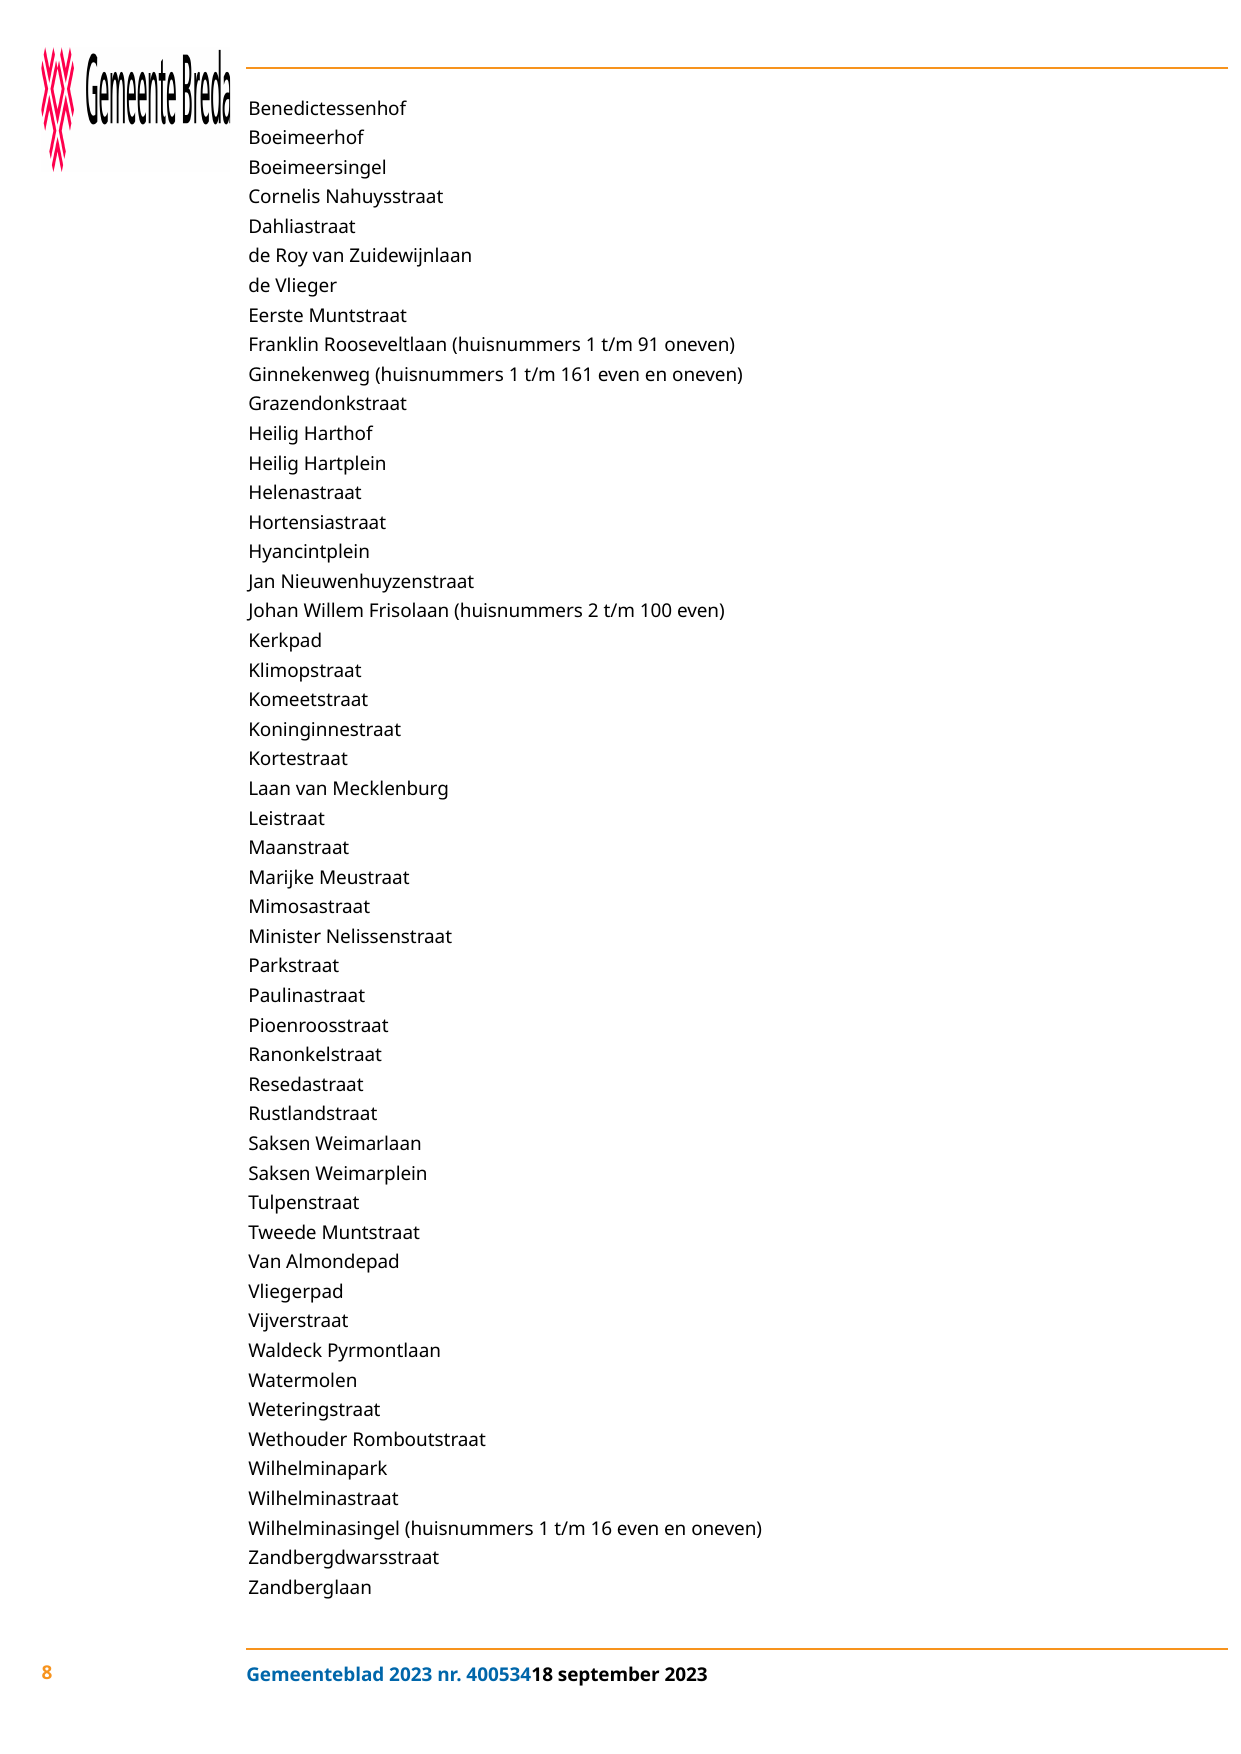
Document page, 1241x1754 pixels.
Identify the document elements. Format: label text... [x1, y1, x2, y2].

text Parkstraat [248, 953, 1152, 978]
text Hyancintplein [248, 538, 1152, 564]
text Benedictessenhof [248, 95, 1152, 121]
text Ranonkelstraat [248, 1041, 1152, 1067]
picture [41, 47, 231, 172]
text Komeetstraat [248, 686, 1152, 712]
text Johan Willem Frisolaan (huisnummers 2 t/m 100 even) [248, 598, 1152, 623]
text Dahliastraat [248, 213, 1152, 239]
text Wilhelminasingel (huisnummers 1 t/m 16 even en oneven) [248, 1515, 1152, 1541]
text Ginnekenweg (huisnummers 1 t/m 161 even en oneven) [248, 361, 1152, 387]
text Vliegerpad [248, 1278, 1152, 1304]
text Laan van Mecklenburg [248, 775, 1152, 801]
text Franklin Rooseveltlaan (huisnummers 1 t/m 91 oneven) [248, 331, 1152, 357]
text Zandberglaan [248, 1574, 1152, 1600]
text Helenastraat [248, 479, 1152, 505]
text Tweede Muntstraat [248, 1219, 1152, 1245]
text Pioenroosstraat [248, 1012, 1152, 1038]
text Kortestraat [248, 746, 1152, 771]
text Tulpenstraat [248, 1189, 1152, 1215]
text de Roy van Zuidewijnlaan [248, 243, 1152, 268]
text Minister Nelissenstraat [248, 923, 1152, 949]
text Vijverstraat [248, 1308, 1152, 1333]
text Heilig Harthof [248, 420, 1152, 446]
text Resedastraat [248, 1071, 1152, 1097]
text Jan Nieuwenhuyzenstraat [248, 568, 1152, 594]
text Leistraat [248, 805, 1152, 831]
text Rustlandstraat [248, 1101, 1152, 1126]
text Wilhelminapark [248, 1456, 1152, 1481]
text de Vlieger [248, 272, 1152, 298]
text Saksen Weimarplein [248, 1160, 1152, 1186]
text Mimosastraat [248, 893, 1152, 919]
text Wethouder Romboutstraat [248, 1426, 1152, 1452]
text Cornelis Nahuysstraat [248, 183, 1152, 209]
text Koninginnestraat [248, 716, 1152, 742]
text Eerste Muntstraat [248, 302, 1152, 328]
text Paulinastraat [248, 982, 1152, 1008]
text Zandbergdwarsstraat [248, 1544, 1152, 1570]
text Grazendonkstraat [248, 391, 1152, 416]
text Klimopstraat [248, 657, 1152, 683]
text Maanstraat [248, 834, 1152, 860]
text Hortensiastraat [248, 509, 1152, 535]
text Saksen Weimarlaan [248, 1130, 1152, 1156]
text Waldeck Pyrmontlaan [248, 1337, 1152, 1363]
text Van Almondepad [248, 1248, 1152, 1274]
text Boeimeersingel [248, 154, 1152, 180]
text Marijke Meustraat [248, 864, 1152, 890]
text Wilhelminastraat [248, 1485, 1152, 1511]
text Boeimeerhof [248, 124, 1152, 150]
text Weteringstraat [248, 1396, 1152, 1422]
text Heilig Hartplein [248, 450, 1152, 476]
text Watermolen [248, 1367, 1152, 1393]
text Kerkpad [248, 627, 1152, 653]
